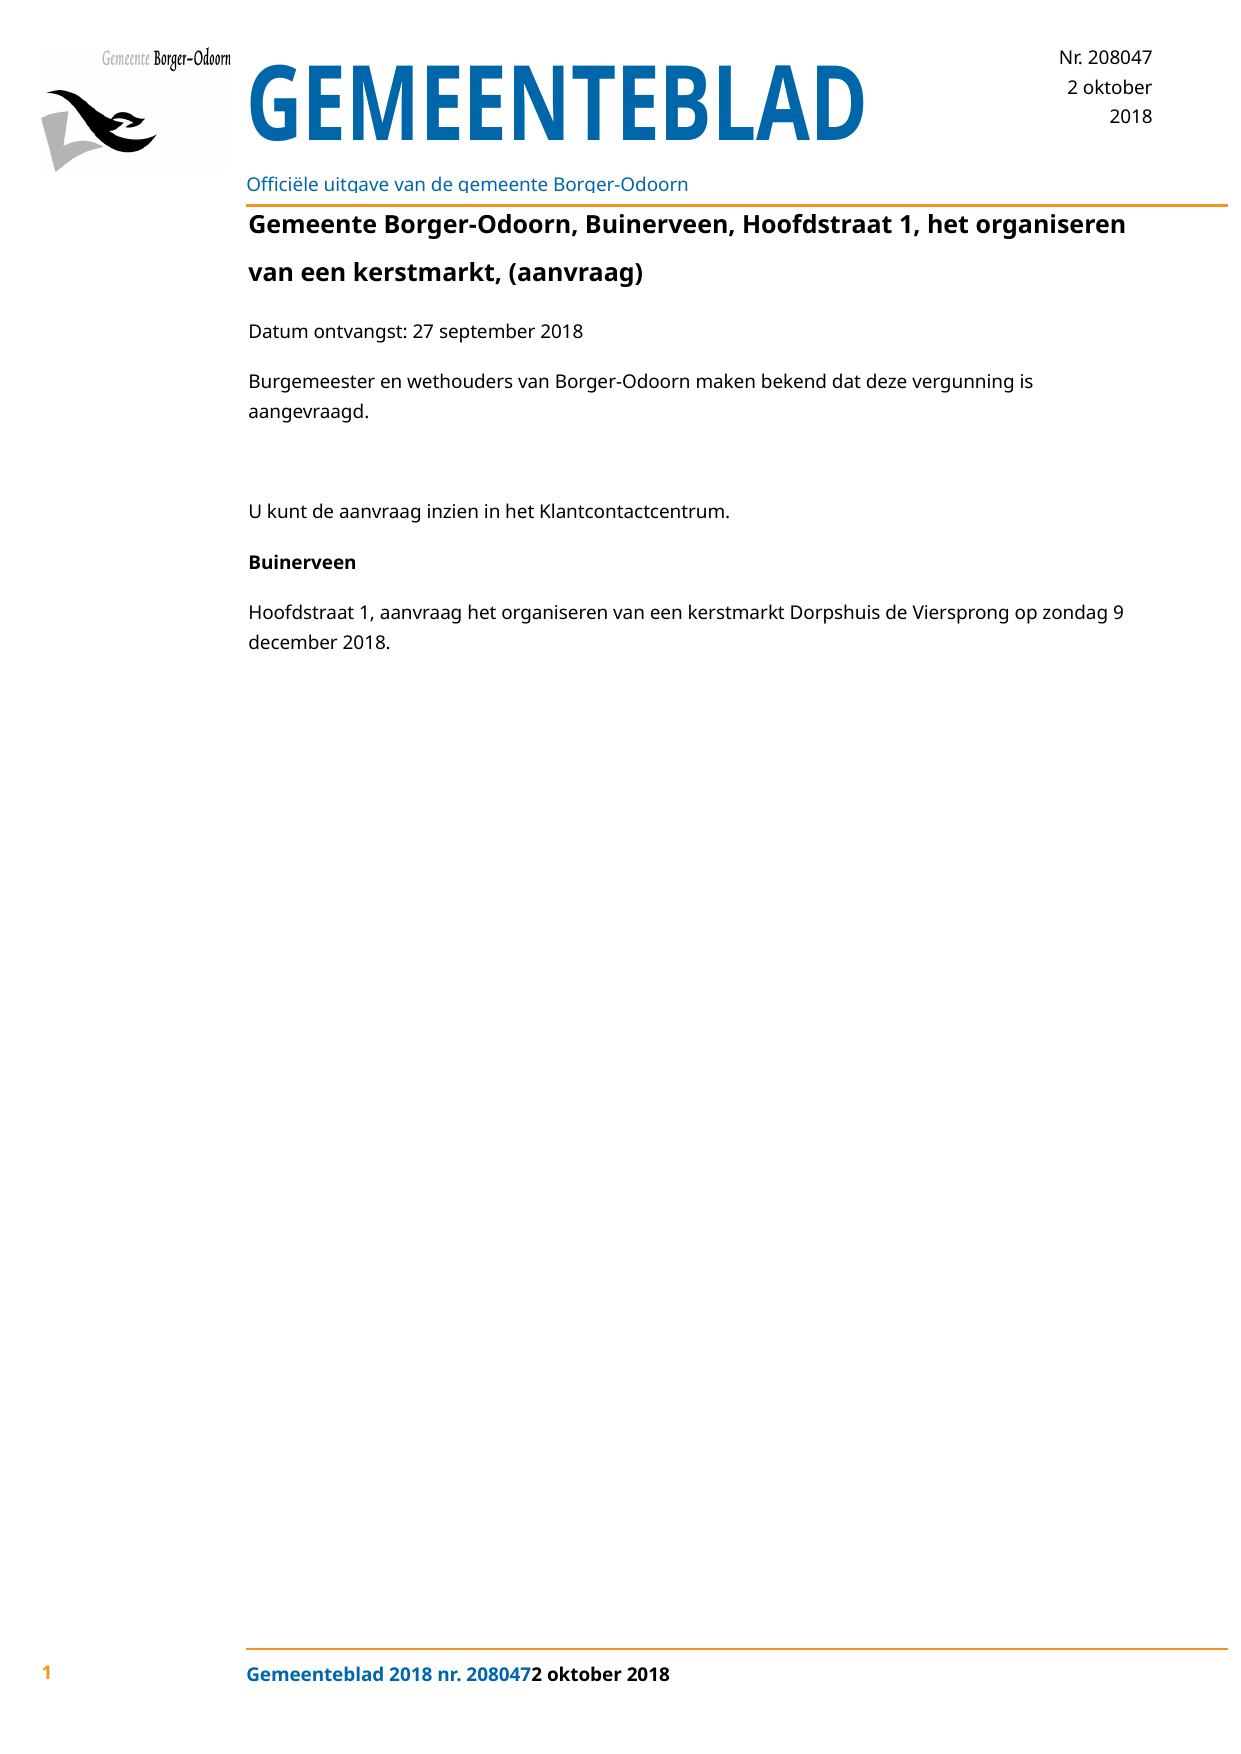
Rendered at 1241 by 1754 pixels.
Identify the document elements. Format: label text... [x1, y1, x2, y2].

text Buinerveen [248, 549, 1152, 575]
text Gemeente Borger-Odoorn, Buinerveen, Hoofdstraat 1, het organiseren van een kerstmarkt, (aanvraag) [248, 207, 1152, 288]
text Burgemeester en wethouders van Borger-Odoorn maken bekend dat deze vergunning is aangevraagd. [248, 368, 1152, 424]
picture [41, 47, 231, 172]
text Datum ontvangst: 27 september 2018 [248, 318, 1152, 344]
text U kunt de aanvraag inzien in het Klantcontactcentrum. [248, 499, 1152, 524]
text Hoofdstraat 1, aanvraag het organiseren van een kerstmarkt Dorpshuis de Viersprong op zondag 9 december 2018. [248, 599, 1152, 655]
